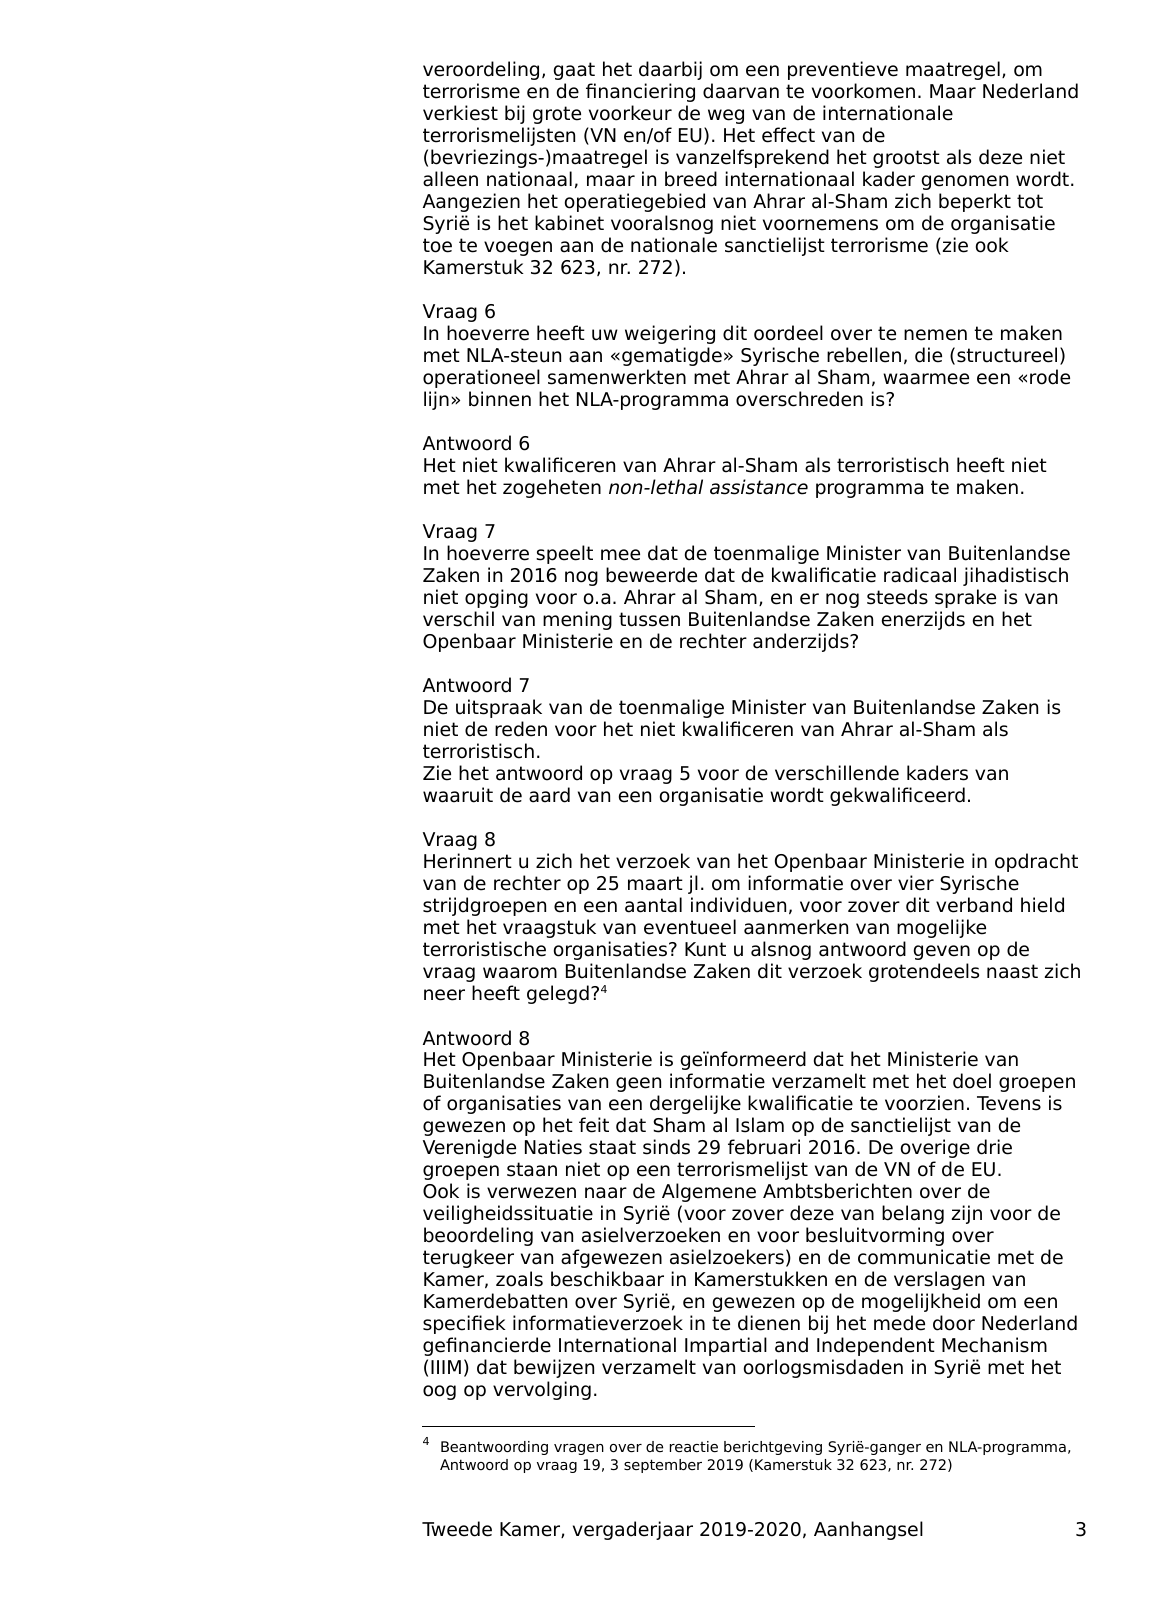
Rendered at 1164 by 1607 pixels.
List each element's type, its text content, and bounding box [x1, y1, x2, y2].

text Antwoord 8 [422, 1027, 1087, 1049]
text Zie het antwoord op vraag 5 voor de verschillende kaders van waaruit de aard van een organisatie wordt gekwalificeerd. [422, 763, 1087, 807]
text Herinnert u zich het verzoek van het Openbaar Ministerie in opdracht van de rechter op 25 maart jl. om informatie over vier Syrische strijdgroepen en een aantal individuen, voor zover dit verband hield met het vraagstuk van eventueel aanmerken van mogelijke terroristische organisaties? Kunt u alsnog antwoord geven op de vraag waarom Buitenlandse Zaken dit verzoek grotendeels naast zich neer heeft gelegd? [422, 851, 1087, 1005]
text Vraag 7 [422, 521, 1087, 543]
text In hoeverre speelt mee dat de toenmalige Minister van Buitenlandse Zaken in 2016 nog beweerde dat de kwalificatie radicaal jihadistisch niet opging voor o.a. Ahrar al Sham, en er nog steeds sprake is van verschil van mening tussen Buitenlandse Zaken enerzijds en het Openbaar Ministerie en de rechter anderzijds? [422, 543, 1087, 653]
text Vraag 8 [422, 829, 1087, 851]
text Antwoord 6 [422, 433, 1087, 455]
text Antwoord 7 [422, 675, 1087, 697]
text De uitspraak van de toenmalige Minister van Buitenlandse Zaken is niet de reden voor het niet kwalificeren van Ahrar al-Sham als terroristisch. [422, 697, 1087, 763]
text Beantwoording vragen over de reactie berichtgeving Syrië-ganger en NLA-programma, Antwoord op vraag 19, 3 september 2019 (Kamerstuk 32 623, nr. 272) [422, 1435, 1087, 1474]
text Vraag 6 [422, 301, 1087, 323]
text veroordeling, gaat het daarbij om een preventieve maatregel, om terrorisme en de financiering daarvan te voorkomen. Maar Nederland verkiest bij grote voorkeur de weg van de internationale terrorismelijsten (VN en/of EU). Het effect van de (bevriezings-)maatregel is vanzelfsprekend het grootst als deze niet alleen nationaal, maar in breed internationaal kader genomen wordt. Aangezien het operatiegebied van Ahrar al-Sham zich beperkt tot Syrië is het kabinet vooralsnog niet voornemens om de organisatie toe te voegen aan de nationale sanctielijst terrorisme (zie ook Kamerstuk 32 623, nr. 272). [422, 59, 1087, 279]
text Het niet kwalificeren van Ahrar al-Sham als terroristisch heeft niet met het zogeheten non-lethal assistance programma te maken. [422, 455, 1087, 499]
text In hoeverre heeft uw weigering dit oordeel over te nemen te maken met NLA-steun aan «gematigde» Syrische rebellen, die (structureel) operationeel samenwerkten met Ahrar al Sham, waarmee een «rode lijn» binnen het NLA-programma overschreden is? [422, 323, 1087, 411]
text Het Openbaar Ministerie is geïnformeerd dat het Ministerie van Buitenlandse Zaken geen informatie verzamelt met het doel groepen of organisaties van een dergelijke kwalificatie te voorzien. Tevens is gewezen op het feit dat Sham al Islam op de sanctielijst van de Verenigde Naties staat sinds 29 februari 2016. De overige drie groepen staan niet op een terrorismelijst van de VN of de EU. [422, 1049, 1087, 1181]
text Ook is verwezen naar de Algemene Ambtsberichten over de veiligheidssituatie in Syrië (voor zover deze van belang zijn voor de beoordeling van asielverzoeken en voor besluitvorming over terugkeer van afgewezen asielzoekers) en de communicatie met de Kamer, zoals beschikbaar in Kamerstukken en de verslagen van Kamerdebatten over Syrië, en gewezen op de mogelijkheid om een specifiek informatieverzoek in te dienen bij het mede door Nederland gefinancierde International Impartial and Independent Mechanism (IIIM) dat bewijzen verzamelt van oorlogsmisdaden in Syrië met het oog op vervolging. [422, 1181, 1087, 1401]
